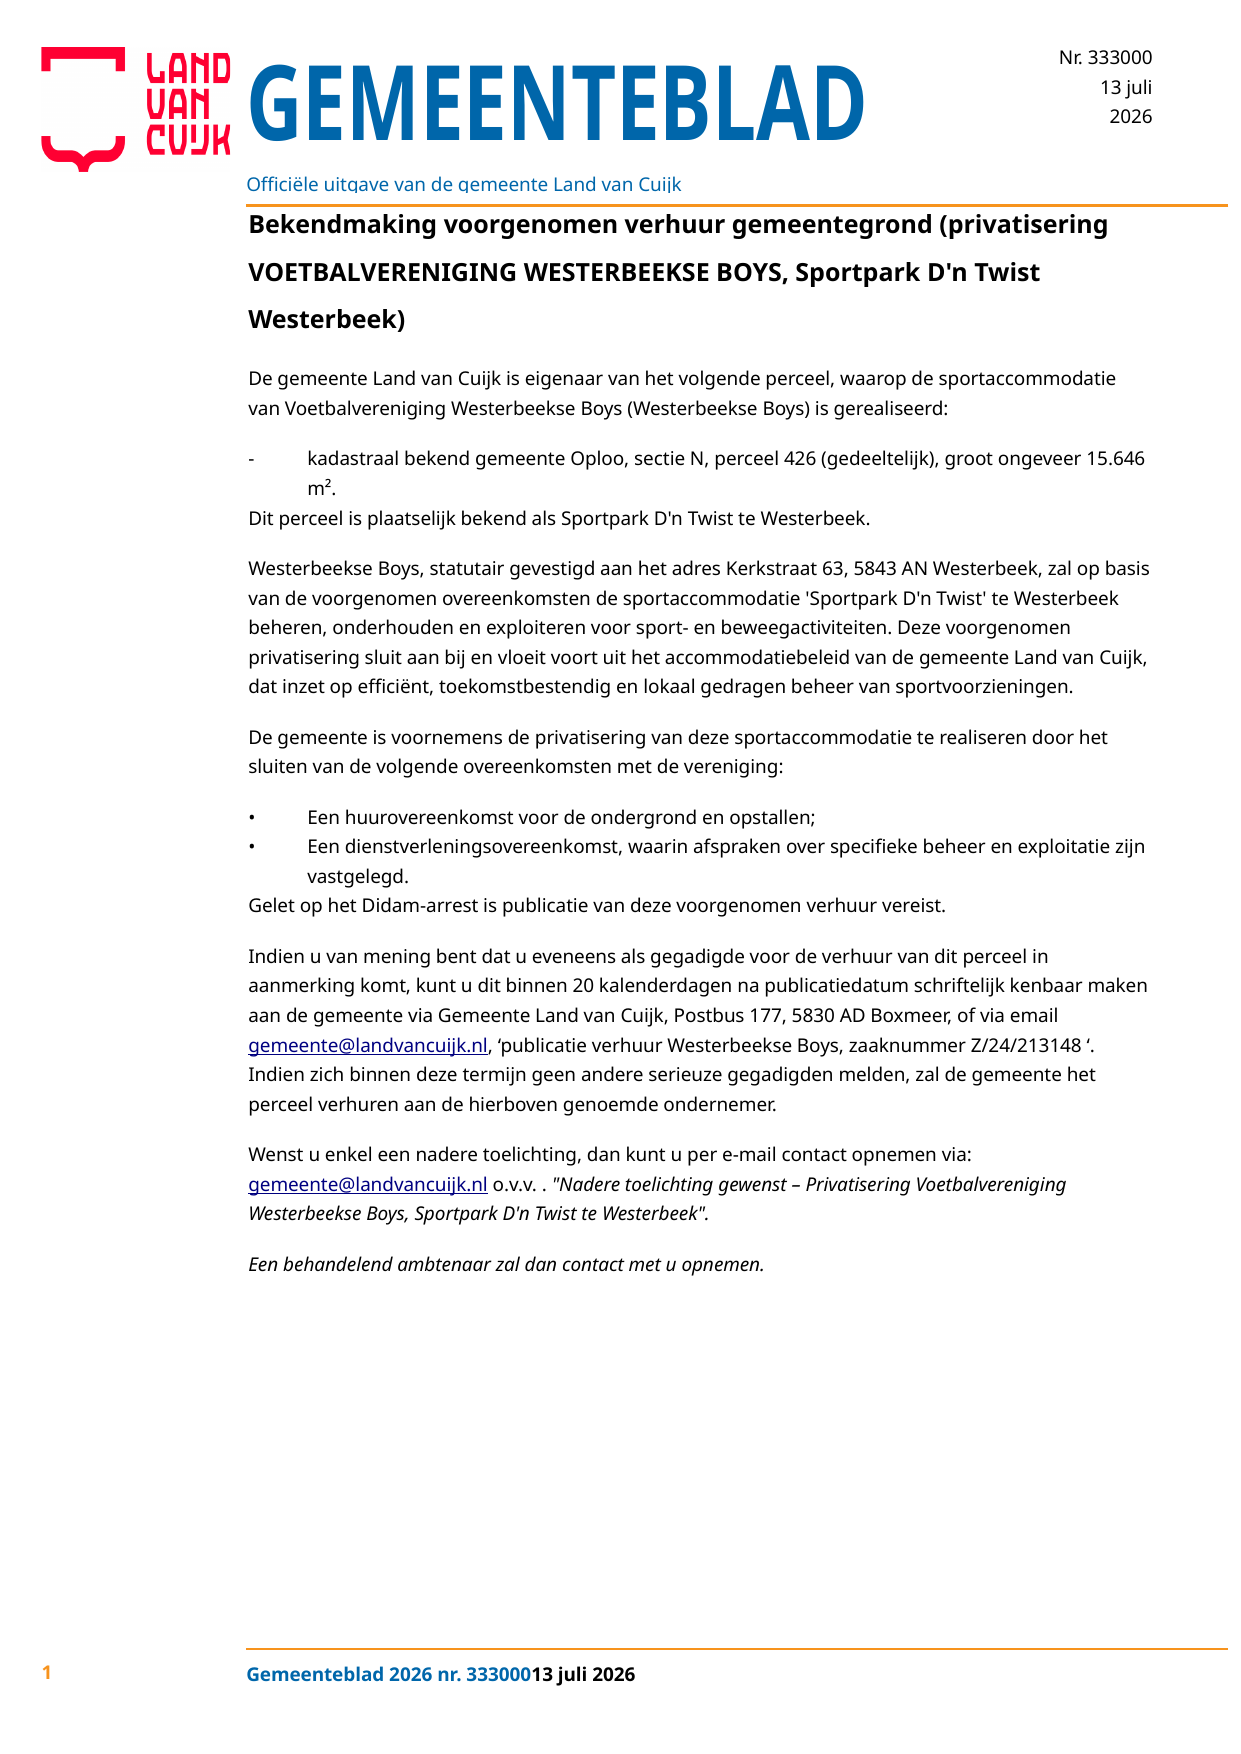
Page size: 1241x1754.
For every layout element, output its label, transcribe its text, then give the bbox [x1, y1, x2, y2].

text Bekendmaking voorgenomen verhuur gemeentegrond (privatisering VOETBALVERENIGING WESTERBEEKSE BOYS, Sportpark D'n Twist Westerbeek) [248, 207, 1152, 336]
text Gelet op het Didam-arrest is publicatie van deze voorgenomen verhuur vereist. [248, 893, 1152, 918]
list kadastraal bekend gemeente Oploo, sectie N, perceel 426 (gedeeltelijk), groot ongeveer 15.646 m². [248, 446, 1152, 501]
list Een huurovereenkomst voor de ondergrond en opstallen; [248, 804, 1152, 829]
text Wenst u enkel een nadere toelichting, dan kunt u per e-mail contact opnemen via: gemeente@landvancuijk.nl o.v.v. . "Nadere toelichting gewenst – Privatisering Voetbalvereniging Westerbeekse Boys, Sportpark D'n Twist te Westerbeek". [248, 1141, 1152, 1226]
text De gemeente is voornemens de privatisering van deze sportaccommodatie te realiseren door het sluiten van de volgende overeenkomsten met de vereniging: [248, 724, 1152, 779]
text De gemeente Land van Cuijk is eigenaar van het volgende perceel, waarop de sportaccommodatie van Voetbalvereniging Westerbeekse Boys (Westerbeekse Boys) is gerealiseerd: [248, 366, 1152, 421]
text Westerbeekse Boys, statutair gevestigd aan het adres Kerkstraat 63, 5843 AN Westerbeek, zal op basis van de voorgenomen overeenkomsten de sportaccommodatie 'Sportpark D'n Twist' te Westerbeek beheren, onderhouden en exploiteren voor sport- en beweegactiviteiten. Deze voorgenomen privatisering sluit aan bij en vloeit voort uit het accommodatiebeleid van de gemeente Land van Cuijk, dat inzet op efficiënt, toekomstbestendig en lokaal gedragen beheer van sportvoorzieningen. [248, 555, 1152, 699]
picture [41, 47, 231, 172]
text Indien u van mening bent dat u eveneens als gegadigde voor de verhuur van dit perceel in aanmerking komt, kunt u dit binnen 20 kalenderdagen na publicatiedatum schriftelijk kenbaar maken aan de gemeente via Gemeente Land van Cuijk, Postbus 177, 5830 AD Boxmeer, of via email gemeente@landvancuijk.nl, ‘publicatie verhuur Westerbeekse Boys, zaaknummer Z/24/213148 ‘. Indien zich binnen deze termijn geen andere serieuze gegadigden melden, zal de gemeente het perceel verhuren aan de hierboven genoemde ondernemer. [248, 943, 1152, 1117]
text Dit perceel is plaatselijk bekend als Sportpark D'n Twist te Westerbeek. [248, 505, 1152, 530]
list Een dienstverleningsovereenkomst, waarin afspraken over specifieke beheer en exploitatie zijn vastgelegd. [248, 833, 1152, 889]
text Een behandelend ambtenaar zal dan contact met u opnemen. [248, 1251, 1152, 1277]
